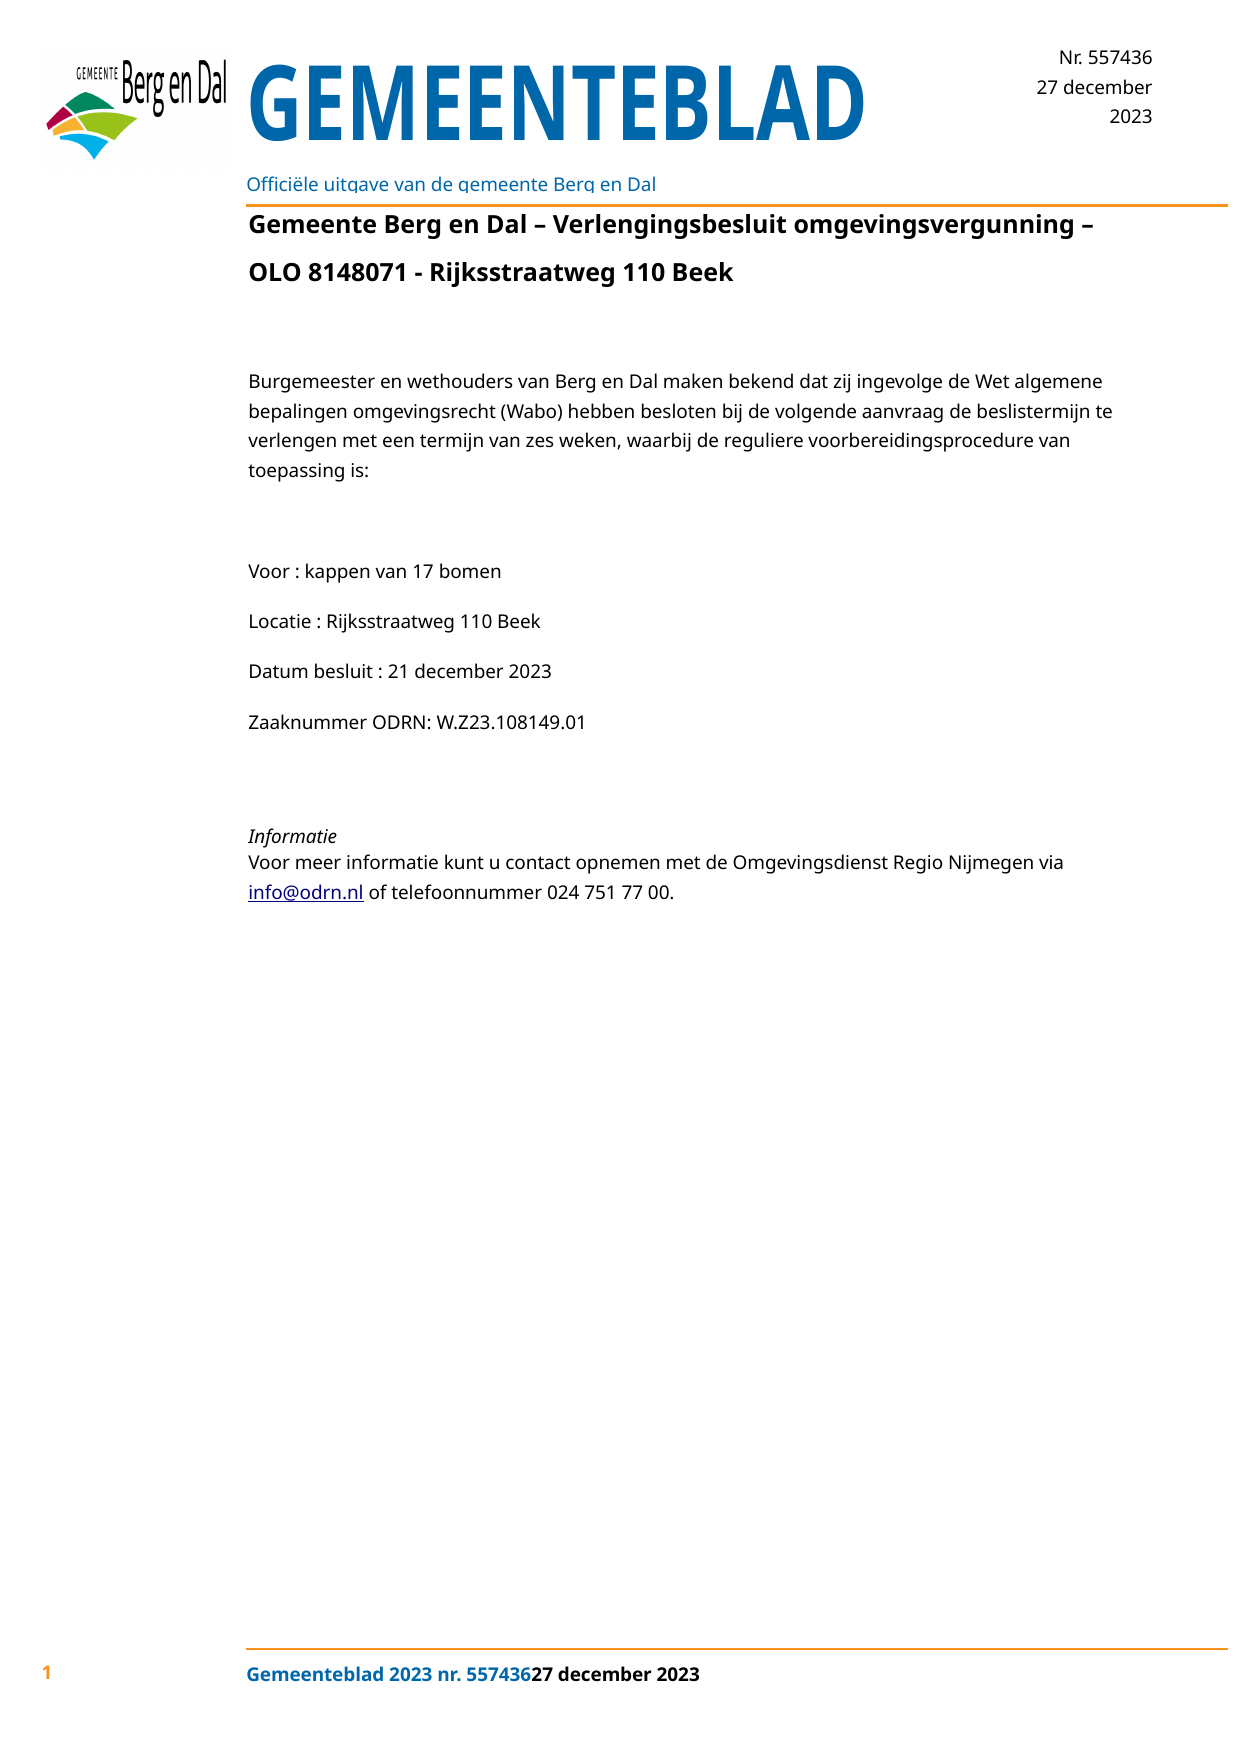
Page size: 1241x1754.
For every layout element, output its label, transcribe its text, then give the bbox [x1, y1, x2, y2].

text Burgemeester en wethouders van Berg en Dal maken bekend dat zij ingevolge de Wet algemene bepalingen omgevingsrecht (Wabo) hebben besloten bij de volgende aanvraag de beslistermijn te verlengen met een termijn van zes weken, waarbij de reguliere voorbereidingsprocedure van toepassing is: [248, 368, 1152, 483]
text Informatie [248, 823, 1152, 849]
text Gemeente Berg en Dal – Verlengingsbesluit omgevingsvergunning – OLO 8148071 - Rijksstraatweg 110 Beek [248, 207, 1152, 288]
text Datum besluit : 21 december 2023 [248, 659, 1152, 684]
text Zaaknummer ODRN: W.Z23.108149.01 [248, 709, 1152, 735]
text Voor : kappen van 17 bomen [248, 558, 1152, 584]
picture [41, 47, 231, 172]
text Locatie : Rijksstraatweg 110 Beek [248, 608, 1152, 634]
text Voor meer informatie kunt u contact opnemen met de Omgevingsdienst Regio Nijmegen via info@odrn.nl of telefoonnummer 024 751 77 00. [248, 849, 1152, 904]
